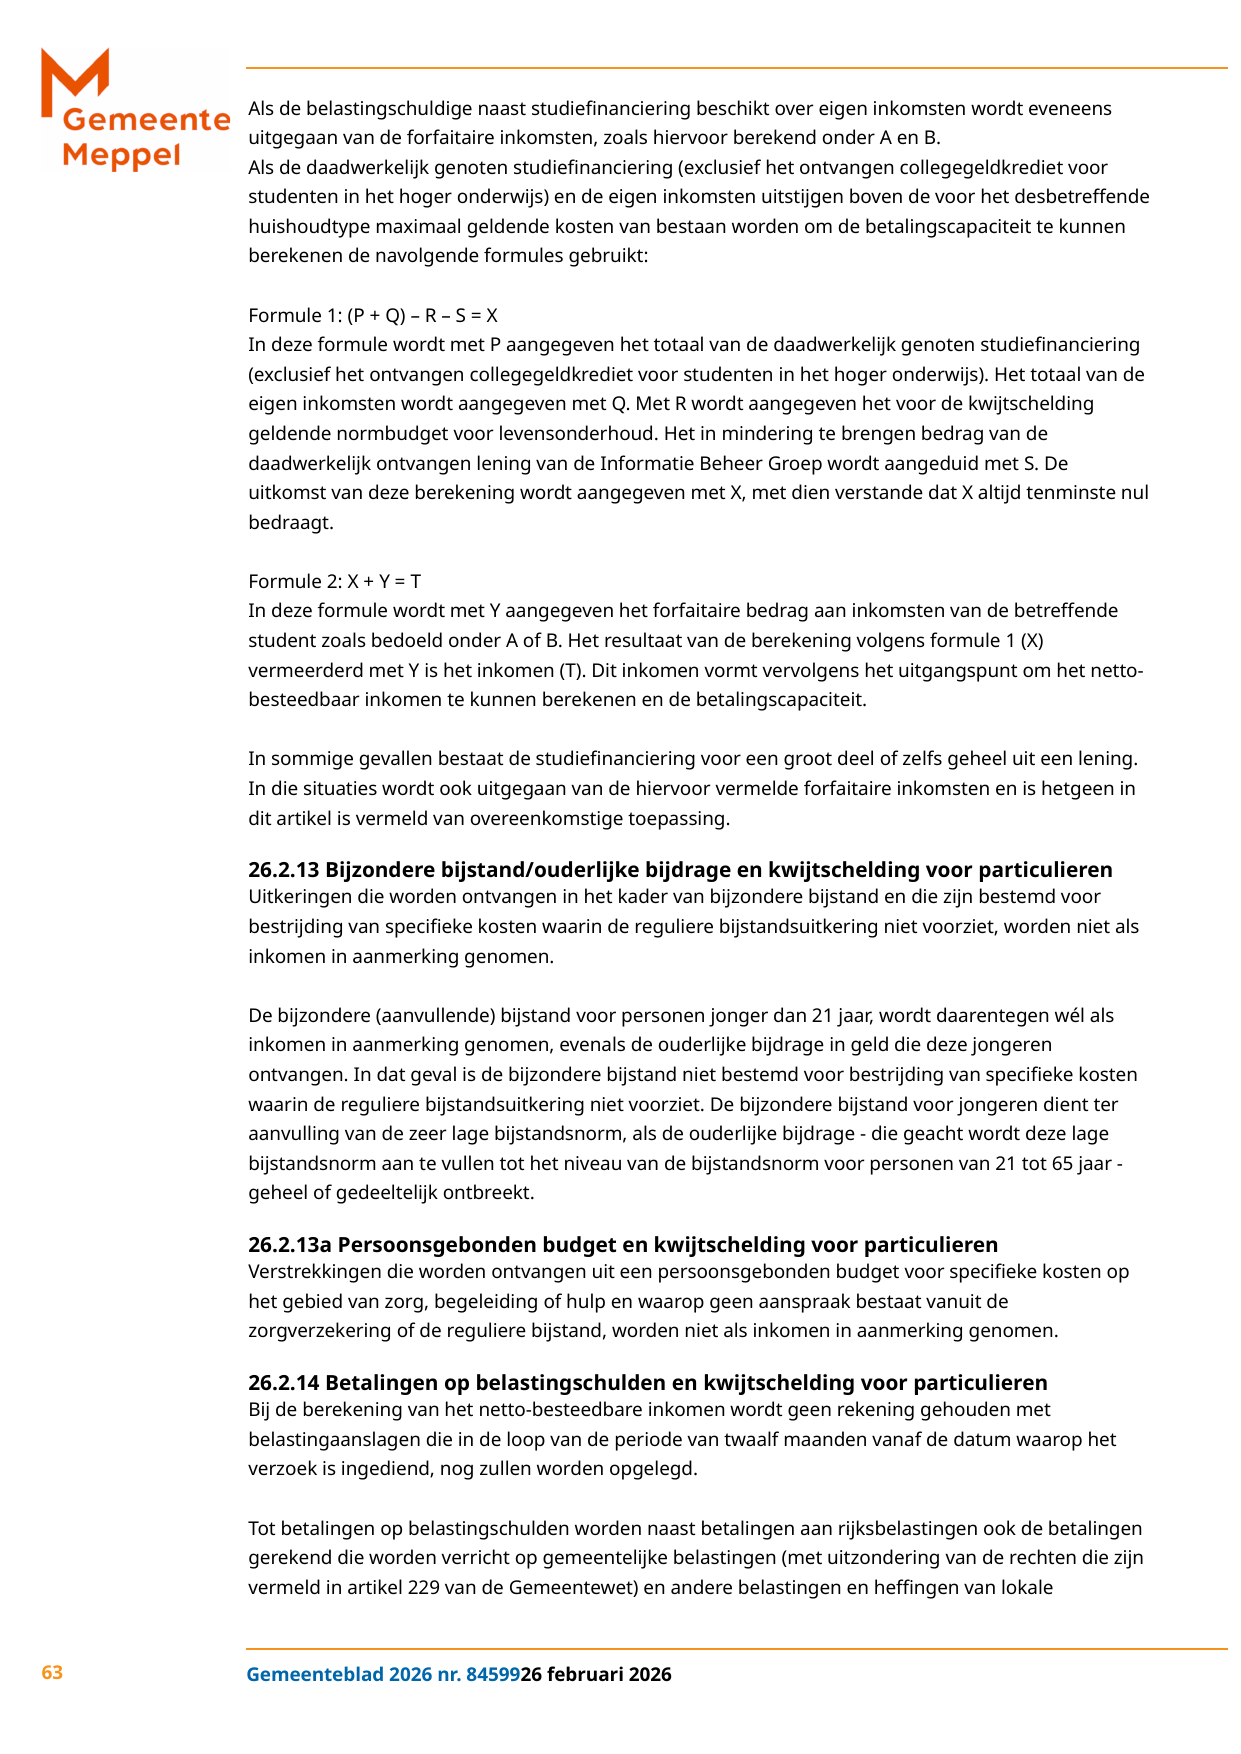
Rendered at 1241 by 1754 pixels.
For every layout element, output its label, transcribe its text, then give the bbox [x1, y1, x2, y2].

text Bij de berekening van het netto-besteedbare inkomen wordt geen rekening gehouden met belastingaanslagen die in de loop van de periode van twaalf maanden vanaf de datum waarop het verzoek is ingediend, nog zullen worden opgelegd. [248, 1396, 1152, 1481]
picture [41, 47, 231, 172]
text 26.2.14 Betalingen op belastingschulden en kwijtschelding voor particulieren [248, 1368, 1152, 1396]
text In deze formule wordt met P aangegeven het totaal van de daadwerkelijk genoten studiefinanciering (exclusief het ontvangen collegegeldkrediet voor studenten in het hoger onderwijs). Het totaal van de eigen inkomsten wordt aangegeven met Q. Met R wordt aangegeven het voor de kwijtschelding geldende normbudget voor levensonderhoud. Het in mindering te brengen bedrag van de daadwerkelijk ontvangen lening van de Informatie Beheer Groep wordt aangeduid met S. De uitkomst van deze berekening wordt aangegeven met X, met dien verstande dat X altijd tenminste nul bedraagt. [248, 331, 1152, 535]
text De bijzondere (aanvullende) bijstand voor personen jonger dan 21 jaar, wordt daarentegen wél als inkomen in aanmerking genomen, evenals de ouderlijke bijdrage in geld die deze jongeren ontvangen. In dat geval is de bijzondere bijstand niet bestemd voor bestrijding van specifieke kosten waarin de reguliere bijstandsuitkering niet voorziet. De bijzondere bijstand voor jongeren dient ter aanvulling van de zeer lage bijstandsnorm, als de ouderlijke bijdrage - die geacht wordt deze lage bijstandsnorm aan te vullen tot het niveau van de bijstandsnorm voor personen van 21 tot 65 jaar - geheel of gedeeltelijk ontbreekt. [248, 1002, 1152, 1205]
text Verstrekkingen die worden ontvangen uit een persoonsgebonden budget voor specifieke kosten op het gebied van zorg, begeleiding of hulp en waarop geen aanspraak bestaat vanuit de zorgverzekering of de reguliere bijstand, worden niet als inkomen in aanmerking genomen. [248, 1258, 1152, 1343]
text Tot betalingen op belastingschulden worden naast betalingen aan rijksbelastingen ook de betalingen gerekend die worden verricht op gemeentelijke belastingen (met uitzondering van de rechten die zijn vermeld in artikel 229 van de Gemeentewet) en andere belastingen en heffingen van lokale [248, 1515, 1152, 1599]
text In sommige gevallen bestaat de studiefinanciering voor een groot deel of zelfs geheel uit een lening. In die situaties wordt ook uitgegaan van de hiervoor vermelde forfaitaire inkomsten en is hetgeen in dit artikel is vermeld van overeenkomstige toepassing. [248, 746, 1152, 831]
text 26.2.13 Bijzondere bijstand/ouderlijke bijdrage en kwijtschelding voor particulieren [248, 855, 1152, 884]
text Uitkeringen die worden ontvangen in het kader van bijzondere bijstand en die zijn bestemd voor bestrijding van specifieke kosten waarin de reguliere bijstandsuitkering niet voorziet, worden niet als inkomen in aanmerking genomen. [248, 884, 1152, 968]
text Formule 2: X + Y = T [248, 568, 1152, 594]
text 26.2.13a Persoonsgebonden budget en kwijtschelding voor particulieren [248, 1230, 1152, 1258]
text Als de belastingschuldige naast studiefinanciering beschikt over eigen inkomsten wordt eveneens uitgegaan van de forfaitaire inkomsten, zoals hiervoor berekend onder A en B. [248, 95, 1152, 150]
text Formule 1: (P + Q) – R – S = X [248, 302, 1152, 328]
text Als de daadwerkelijk genoten studiefinanciering (exclusief het ontvangen collegegeldkrediet voor studenten in het hoger onderwijs) en de eigen inkomsten uitstijgen boven de voor het desbetreffende huishoudtype maximaal geldende kosten van bestaan worden om de betalingscapaciteit te kunnen berekenen de navolgende formules gebruikt: [248, 154, 1152, 268]
text In deze formule wordt met Y aangegeven het forfaitaire bedrag aan inkomsten van de betreffende student zoals bedoeld onder A of B. Het resultaat van de berekening volgens formule 1 (X) vermeerderd met Y is het inkomen (T). Dit inkomen vormt vervolgens het uitgangspunt om het netto-besteedbaar inkomen te kunnen berekenen en de betalingscapaciteit. [248, 598, 1152, 712]
